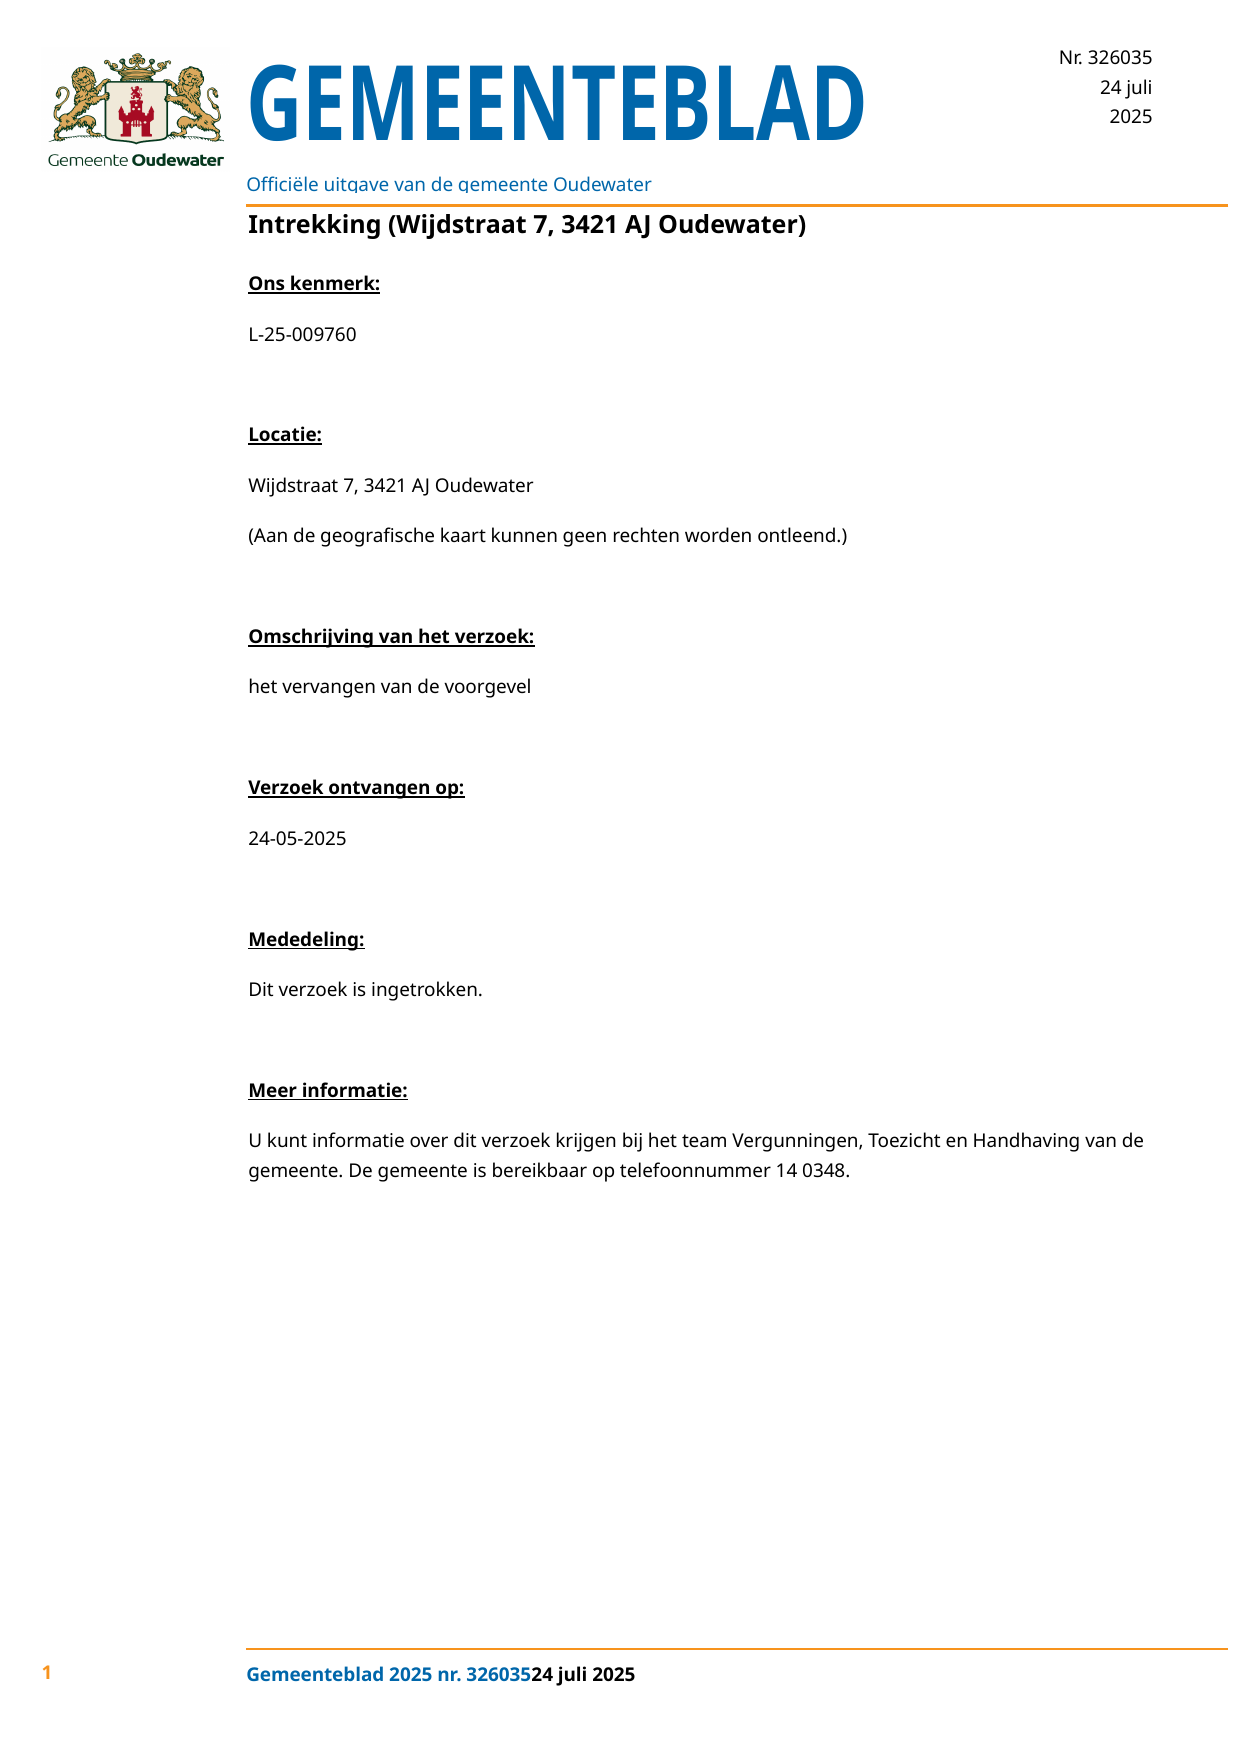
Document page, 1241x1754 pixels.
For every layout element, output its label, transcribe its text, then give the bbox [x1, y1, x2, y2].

text U kunt informatie over dit verzoek krijgen bij het team Vergunningen, Toezicht en Handhaving van de gemeente. De gemeente is bereikbaar op telefoonnummer 14 0348. [248, 1127, 1152, 1183]
text Verzoek ontvangen op: [248, 774, 1152, 800]
text Meer informatie: [248, 1077, 1152, 1103]
text 24-05-2025 [248, 825, 1152, 851]
text Intrekking (Wijdstraat 7, 3421 AJ Oudewater) [248, 207, 1152, 241]
text (Aan de geografische kaart kunnen geen rechten worden ontleend.) [248, 522, 1152, 548]
text Dit verzoek is ingetrokken. [248, 976, 1152, 1002]
text Locatie: [248, 422, 1152, 447]
text Omschrijving van het verzoek: [248, 623, 1152, 649]
text L-25-009760 [248, 321, 1152, 346]
text Mededeling: [248, 926, 1152, 951]
text Ons kenmerk: [248, 270, 1152, 296]
text Wijdstraat 7, 3421 AJ Oudewater [248, 472, 1152, 498]
picture [41, 47, 231, 172]
text het vervangen van de voorgevel [248, 674, 1152, 699]
